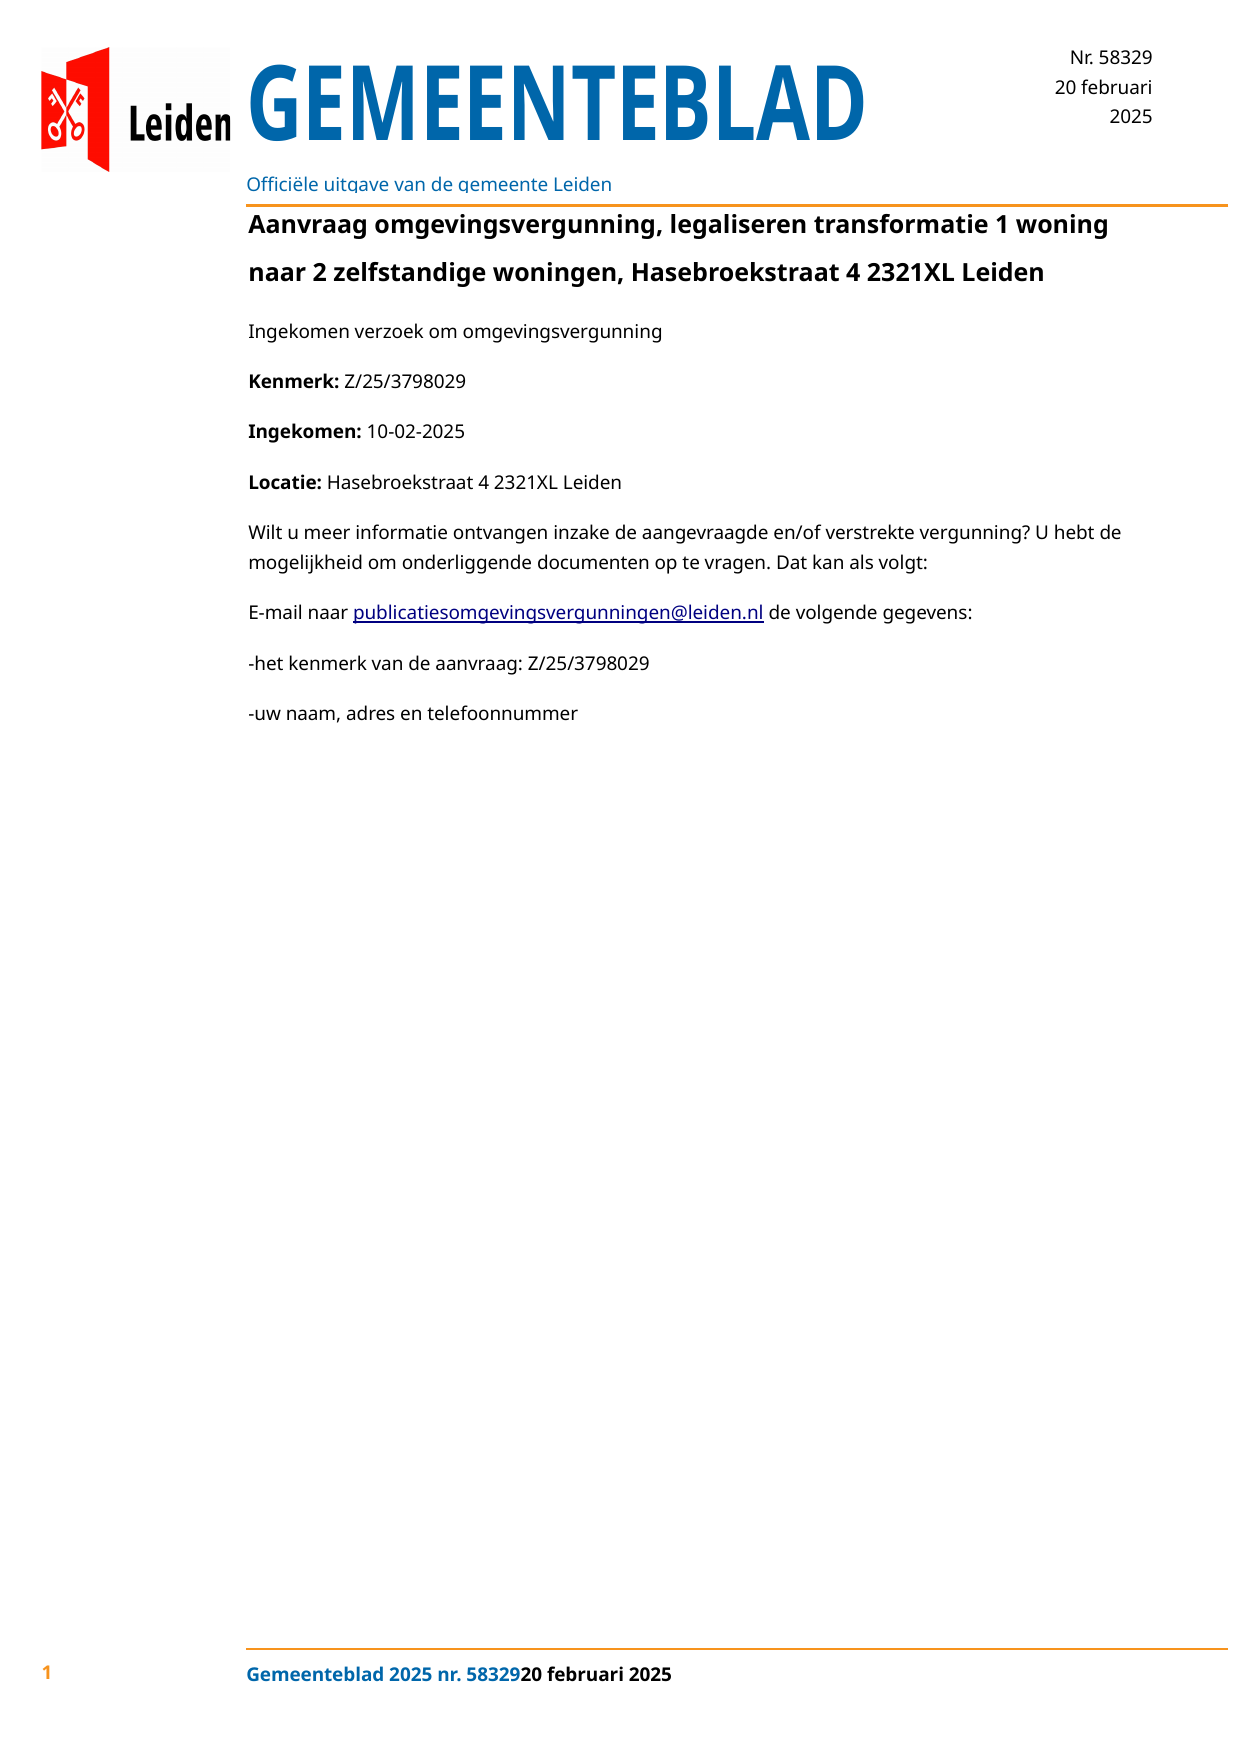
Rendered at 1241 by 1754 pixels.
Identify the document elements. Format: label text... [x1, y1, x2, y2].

text -het kenmerk van de aanvraag: Z/25/3798029 [248, 650, 1152, 676]
text Ingekomen: 10-02-2025 [248, 419, 1152, 444]
picture [41, 47, 231, 172]
text Wilt u meer informatie ontvangen inzake de aangevraagde en/of verstrekte vergunning? U hebt de mogelijkheid om onderliggende documenten op te vragen. Dat kan als volgt: [248, 519, 1152, 575]
text Ingekomen verzoek om omgevingsvergunning [248, 318, 1152, 344]
text E-mail naar publicatiesomgevingsvergunningen@leiden.nl de volgende gegevens: [248, 599, 1152, 625]
text Aanvraag omgevingsvergunning, legaliseren transformatie 1 woning naar 2 zelfstandige woningen, Hasebroekstraat 4 2321XL Leiden [248, 207, 1152, 288]
text Locatie: Hasebroekstraat 4 2321XL Leiden [248, 469, 1152, 495]
text Kenmerk: Z/25/3798029 [248, 368, 1152, 394]
text -uw naam, adres en telefoonnummer [248, 700, 1152, 726]
